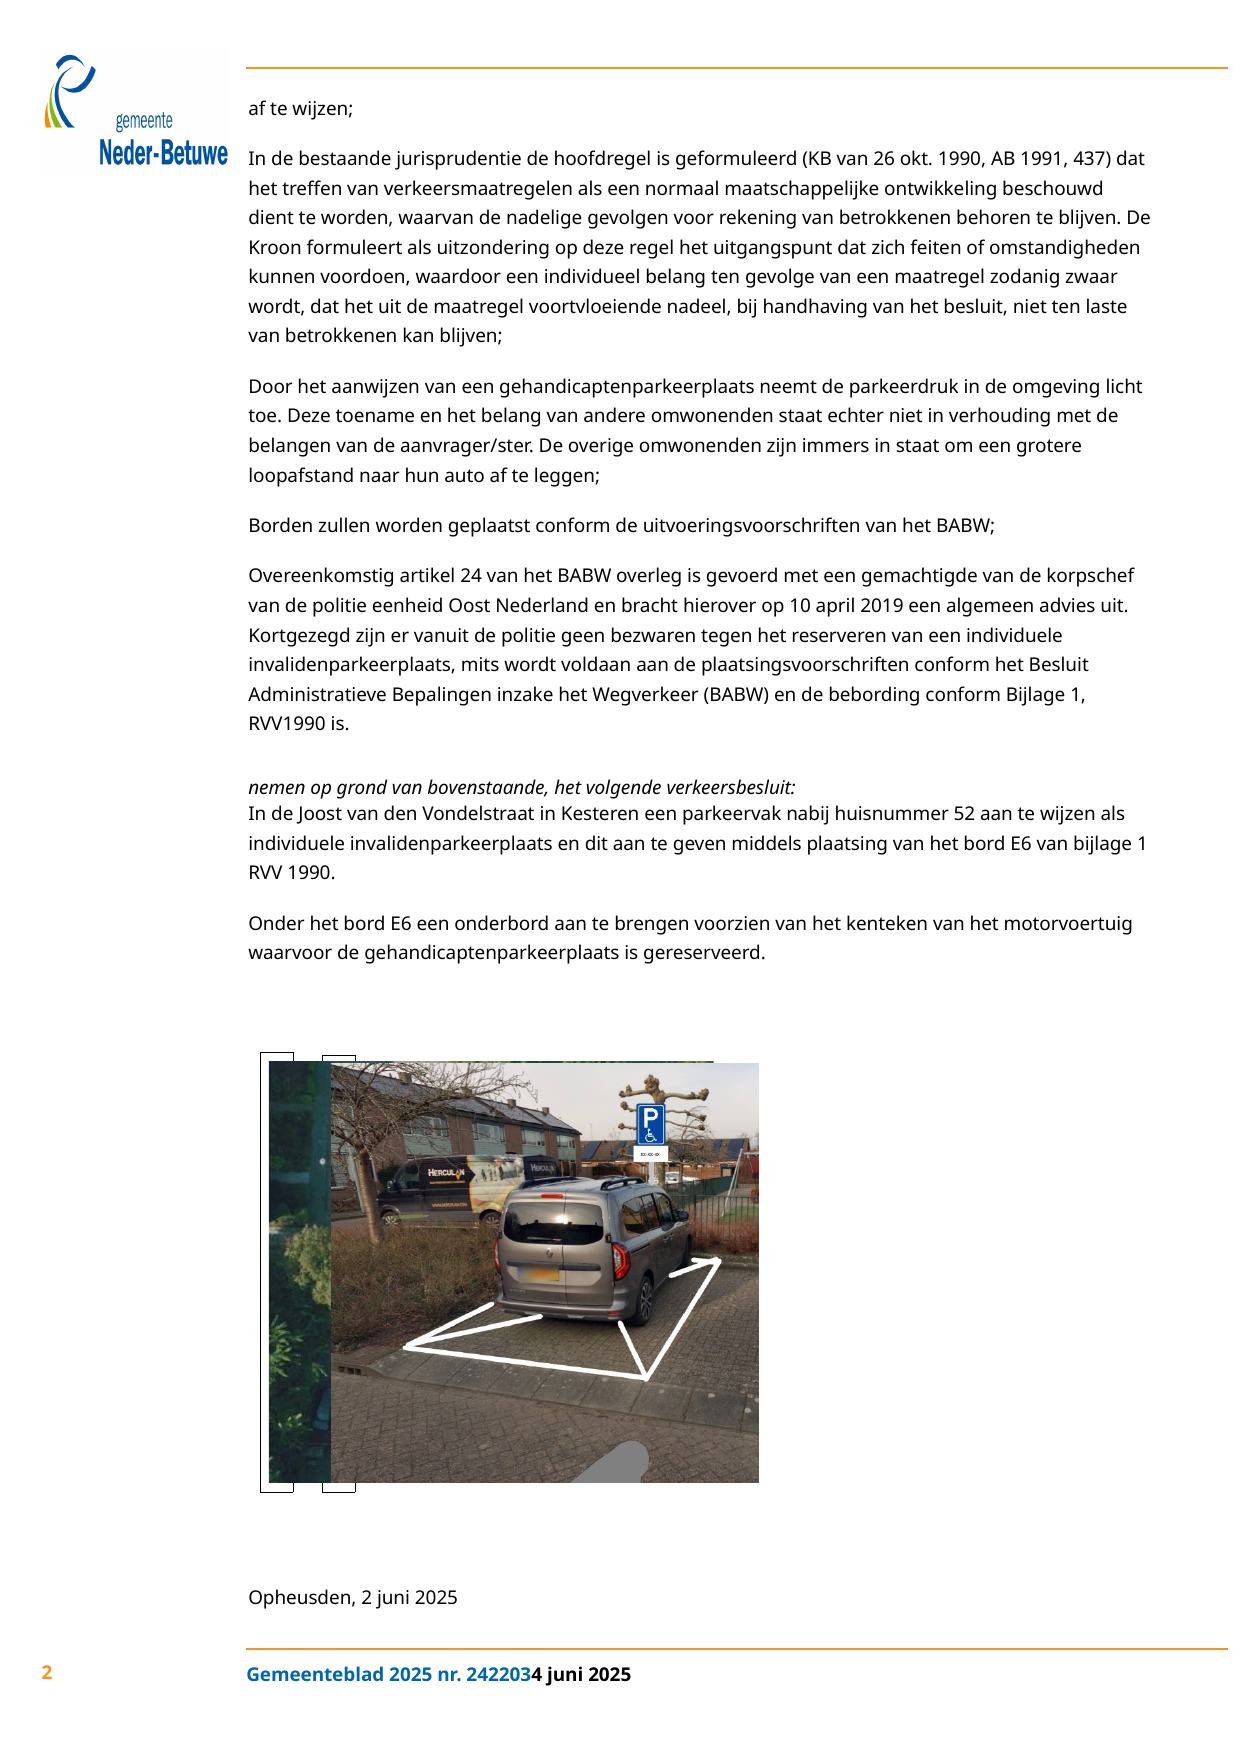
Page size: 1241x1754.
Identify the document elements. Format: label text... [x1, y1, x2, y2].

text Borden zullen worden geplaatst conform de uitvoeringsvoorschriften van het BABW; [248, 512, 1152, 538]
text Onder het bord E6 een onderbord aan te brengen voorzien van het kenteken van het motorvoertuig waarvoor de gehandicaptenparkeerplaats is gereserveerd. [248, 910, 1152, 965]
text Opheusden, 2 juni 2025 [248, 1584, 1152, 1610]
text In de Joost van den Vondelstraat in Kesteren een parkeervak nabij huisnummer 52 aan te wijzen als individuele invalidenparkeerplaats en dit aan te geven middels plaatsing van het bord E6 van bijlage 1 RVV 1990. [248, 800, 1152, 885]
picture [268, 1061, 759, 1483]
text af te wijzen; [248, 95, 1152, 121]
text nemen op grond van bovenstaande, het volgende verkeersbesluit: [248, 774, 1152, 800]
text In de bestaande jurisprudentie de hoofdregel is geformuleerd (KB van 26 okt. 1990, AB 1991, 437) dat het treffen van verkeersmaatregelen als een normaal maatschappelijke ontwikkeling beschouwd dient te worden, waarvan de nadelige gevolgen voor rekening van betrokkenen behoren te blijven. De Kroon formuleert als uitzondering op deze regel het uitgangspunt dat zich feiten of omstandigheden kunnen voordoen, waardoor een individueel belang ten gevolge van een maatregel zodanig zwaar wordt, dat het uit de maatregel voortvloeiende nadeel, bij handhaving van het besluit, niet ten laste van betrokkenen kan blijven; [248, 145, 1152, 348]
picture [41, 47, 231, 172]
text Overeenkomstig artikel 24 van het BABW overleg is gevoerd met een gemachtigde van de korpschef van de politie eenheid Oost Nederland en bracht hierover op 10 april 2019 een algemeen advies uit. Kortgezegd zijn er vanuit de politie geen bezwaren tegen het reserveren van een individuele invalidenparkeerplaats, mits wordt voldaan aan de plaatsingsvoorschriften conform het Besluit Administratieve Bepalingen inzake het Wegverkeer (BABW) en de bebording conform Bijlage 1, RVV1990 is. [248, 563, 1152, 736]
text Door het aanwijzen van een gehandicaptenparkeerplaats neemt de parkeerdruk in de omgeving licht toe. Deze toename en het belang van andere omwonenden staat echter niet in verhouding met de belangen van de aanvrager/ster. De overige omwonenden zijn immers in staat om een grotere loopafstand naar hun auto af te leggen; [248, 373, 1152, 488]
